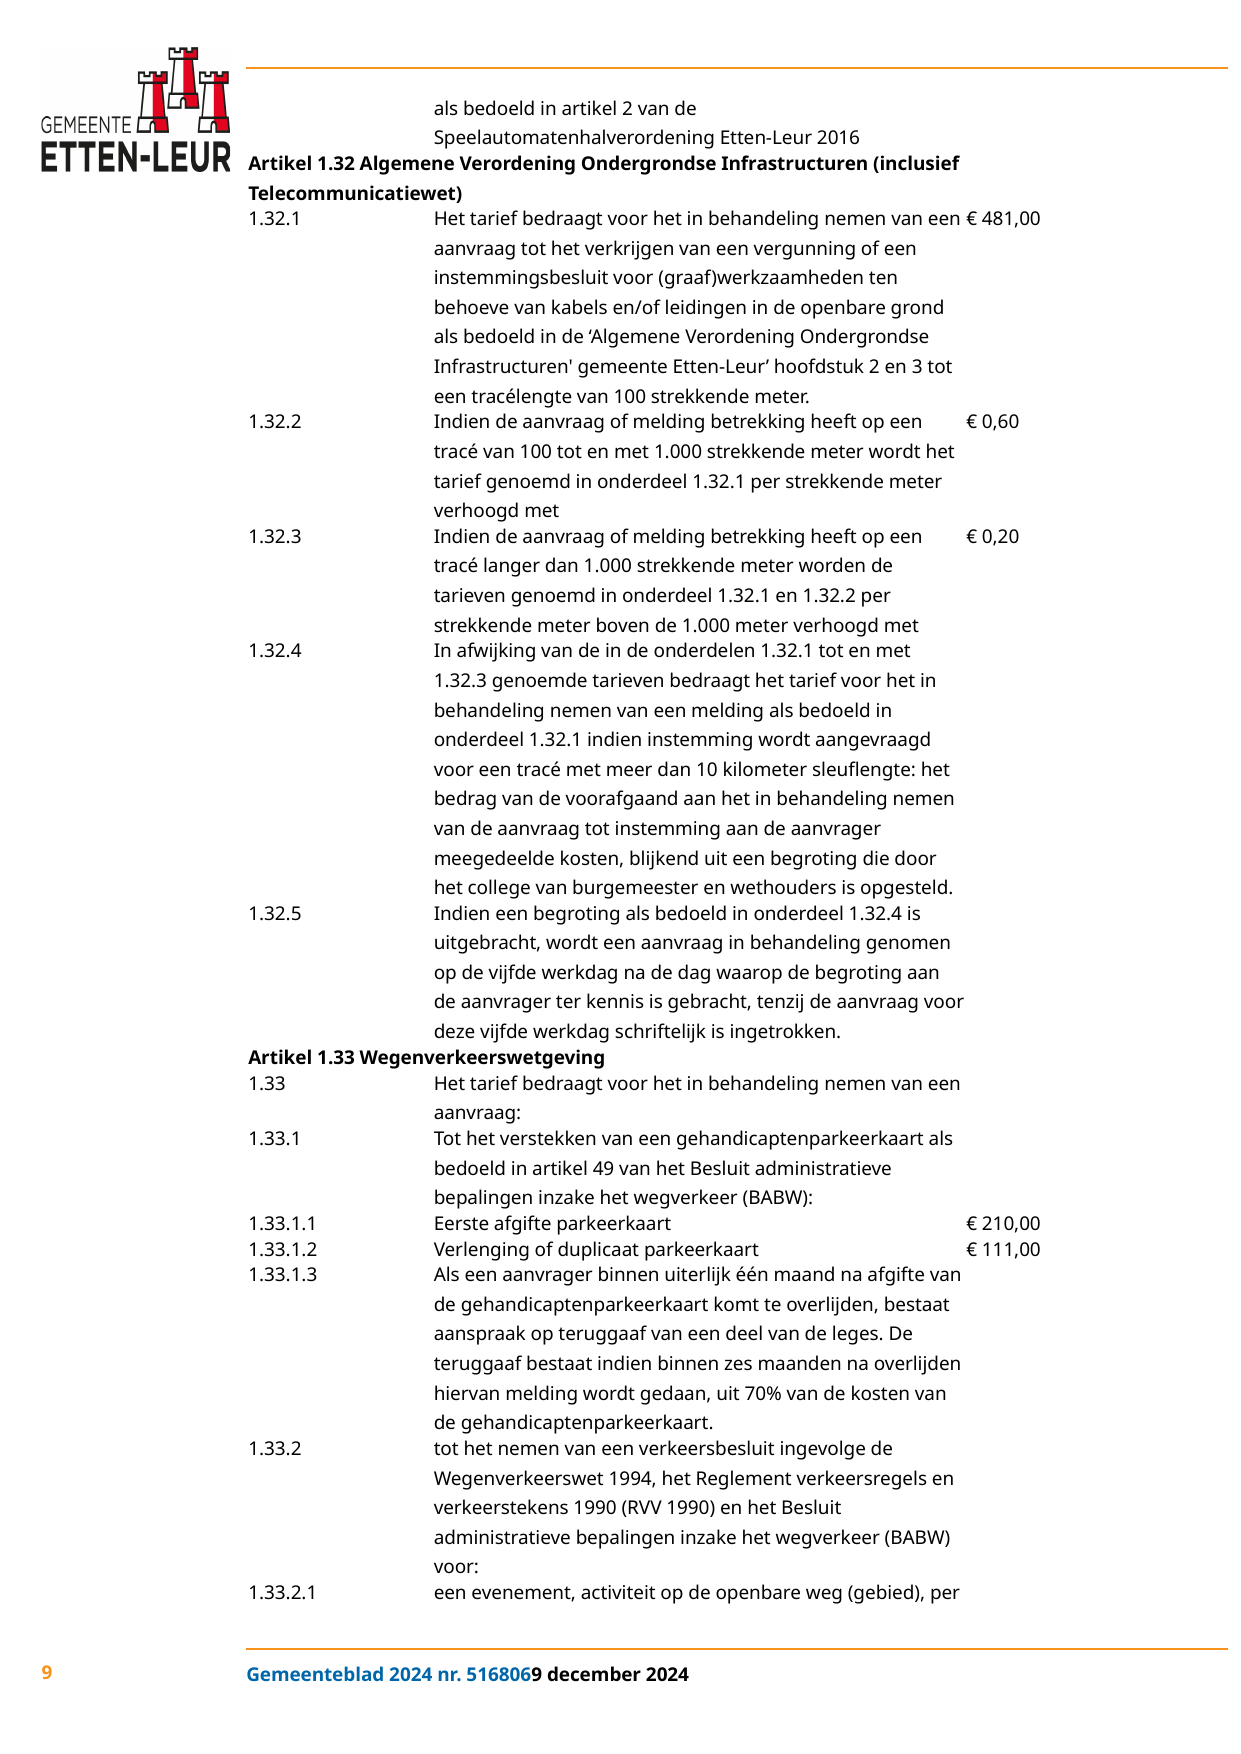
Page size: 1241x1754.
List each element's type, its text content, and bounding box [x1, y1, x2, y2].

table_cell 1.32.4 [248, 638, 433, 900]
picture [41, 47, 231, 172]
table_cell 1.33.1.1 [248, 1210, 433, 1236]
table_cell 1.33.2.1 [248, 1579, 433, 1605]
table_cell Tot het verstekken van een gehandicaptenparkeerkaart als bedoeld in artikel 49 van het Besluit administratieve bepalingen inzake het wegverkeer (BABW): [434, 1125, 966, 1210]
table_cell 1.33 [248, 1070, 433, 1125]
table_cell als bedoeld in artikel 2 van de Speelautomatenhalverordening Etten-Leur 2016 [434, 95, 966, 150]
table_cell een evenement, activiteit op de openbare weg (gebied), per [434, 1579, 966, 1605]
table_cell 1.33.1 [248, 1125, 433, 1210]
table_cell [966, 1261, 1152, 1435]
table_cell [966, 638, 1152, 900]
table_cell [966, 1070, 1152, 1125]
table_cell € 481,00 [966, 205, 1152, 409]
table_cell Artikel 1.32 Algemene Verordening Ondergrondse Infrastructuren (inclusief Telecommunicatiewet) [248, 150, 1152, 205]
table_cell 1.33.1.3 [248, 1261, 433, 1435]
table_cell [966, 1435, 1152, 1579]
table_cell Verlenging of duplicaat parkeerkaart [434, 1236, 966, 1261]
table_cell € 210,00 [966, 1210, 1152, 1236]
table_cell tot het nemen van een verkeersbesluit ingevolge de Wegenverkeerswet 1994, het Reglement verkeersregels en verkeerstekens 1990 (RVV 1990) en het Besluit administratieve bepalingen inzake het wegverkeer (BABW) voor: [434, 1435, 966, 1579]
table_cell 1.33.2 [248, 1435, 433, 1579]
table_cell 1.32.5 [248, 900, 433, 1044]
table_cell [248, 95, 433, 150]
table_cell € 111,00 [966, 1236, 1152, 1261]
table_cell [966, 95, 1152, 150]
table_cell 1.32.1 [248, 205, 433, 409]
table_cell 1.32.2 [248, 409, 433, 523]
table_cell Indien de aanvraag of melding betrekking heeft op een tracé langer dan 1.000 strekkende meter worden de tarieven genoemd in onderdeel 1.32.1 en 1.32.2 per strekkende meter boven de 1.000 meter verhoogd met [434, 523, 966, 638]
table_cell Het tarief bedraagt voor het in behandeling nemen van een aanvraag tot het verkrijgen van een vergunning of een instemmingsbesluit voor (graaf)werkzaamheden ten behoeve van kabels en/of leidingen in de openbare grond als bedoeld in de ‘Algemene Verordening Ondergrondse Infrastructuren' gemeente Etten-Leur’ hoofdstuk 2 en 3 tot een tracélengte van 100 strekkende meter. [434, 205, 966, 409]
table_cell [966, 900, 1152, 1044]
table_cell Indien een begroting als bedoeld in onderdeel 1.32.4 is uitgebracht, wordt een aanvraag in behandeling genomen op de vijfde werkdag na de dag waarop de begroting aan de aanvrager ter kennis is gebracht, tenzij de aanvraag voor deze vijfde werkdag schriftelijk is ingetrokken. [434, 900, 966, 1044]
table_cell € 0,20 [966, 523, 1152, 638]
table_cell Als een aanvrager binnen uiterlijk één maand na afgifte van de gehandicaptenparkeerkaart komt te overlijden, bestaat aanspraak op teruggaaf van een deel van de leges. De teruggaaf bestaat indien binnen zes maanden na overlijden hiervan melding wordt gedaan, uit 70% van de kosten van de gehandicaptenparkeerkaart. [434, 1261, 966, 1435]
table_cell In afwijking van de in de onderdelen 1.32.1 tot en met 1.32.3 genoemde tarieven bedraagt het tarief voor het in behandeling nemen van een melding als bedoeld in onderdeel 1.32.1 indien instemming wordt aangevraagd voor een tracé met meer dan 10 kilometer sleuflengte: het bedrag van de voorafgaand aan het in behandeling nemen van de aanvraag tot instemming aan de aanvrager meegedeelde kosten, blijkend uit een begroting die door het college van burgemeester en wethouders is opgesteld. [434, 638, 966, 900]
table_cell Het tarief bedraagt voor het in behandeling nemen van een aanvraag: [434, 1070, 966, 1125]
table_cell 1.32.3 [248, 523, 433, 638]
table_cell Indien de aanvraag of melding betrekking heeft op een tracé van 100 tot en met 1.000 strekkende meter wordt het tarief genoemd in onderdeel 1.32.1 per strekkende meter verhoogd met [434, 409, 966, 523]
table_cell Artikel 1.33 Wegenverkeerswetgeving [248, 1044, 1152, 1070]
table_cell € 0,60 [966, 409, 1152, 523]
table_cell [966, 1125, 1152, 1210]
table_cell [966, 1579, 1152, 1605]
table_cell 1.33.1.2 [248, 1236, 433, 1261]
table_cell Eerste afgifte parkeerkaart [434, 1210, 966, 1236]
